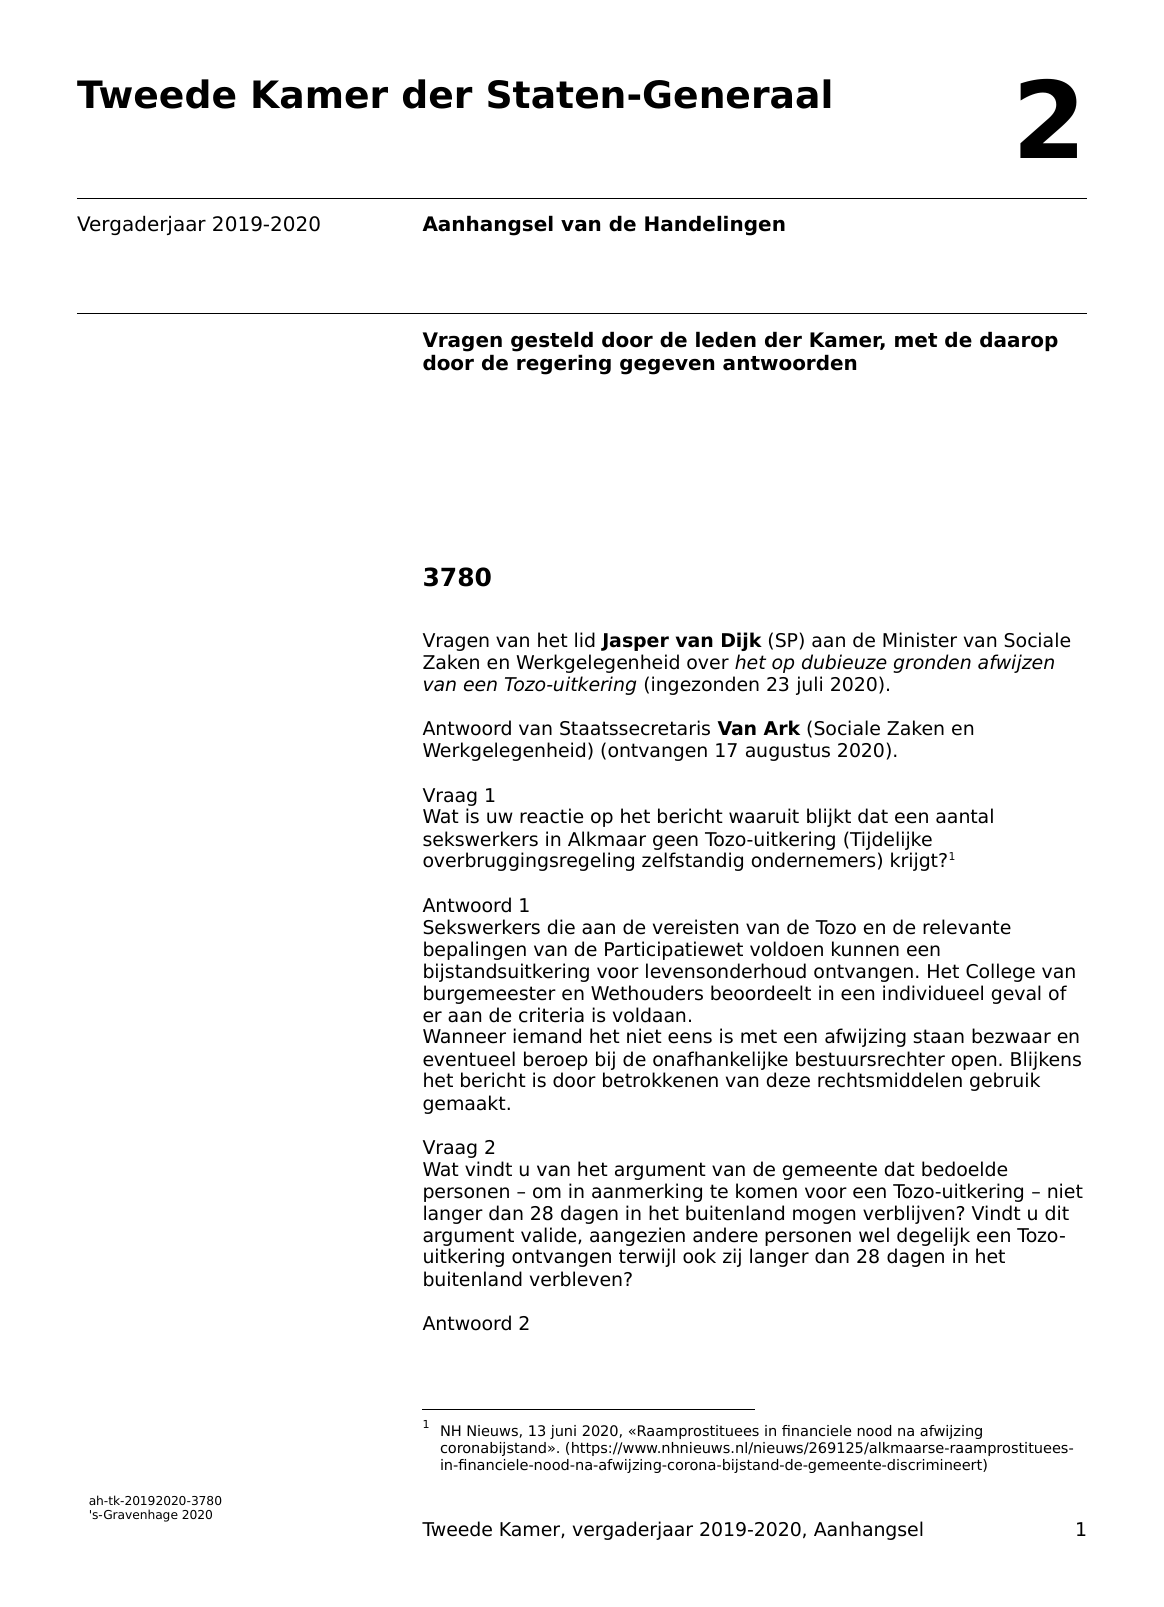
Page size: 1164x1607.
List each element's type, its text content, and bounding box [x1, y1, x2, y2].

text Antwoord 2 [422, 1313, 1087, 1334]
text Sekswerkers die aan de vereisten van de Tozo en de relevante bepalingen van de Participatiewet voldoen kunnen een bijstandsuitkering voor levensonderhoud ontvangen. Het College van burgemeester en Wethouders beoordeelt in een individueel geval of er aan de criteria is voldaan. [422, 917, 1087, 1026]
text NH Nieuws, 13 juni 2020, «Raamprostituees in financiele nood na afwijzing coronabijstand». (https://www.nhnieuws.nl/nieuws/269125/alkmaarse-raamprostituees-in-financiele-nood-na-afwijzing-corona-bijstand-de-gemeente-discrimineert) [422, 1418, 1087, 1474]
table_cell Aanhangsel van de Handelingen [422, 199, 1087, 313]
text Antwoord van Staatssecretaris Van Ark (Sociale Zaken en Werkgelegenheid) (ontvangen 17 augustus 2020). [422, 718, 1087, 762]
text Wat is uw reactie op het bericht waaruit blijkt dat een aantal sekswerkers in Alkmaar geen Tozo-uitkering (Tijdelijke overbruggingsregeling zelfstandig ondernemers) krijgt? [422, 806, 1087, 872]
text Antwoord 1 [422, 894, 1087, 917]
text Wanneer iemand het niet eens is met een afwijzing staan bezwaar en eventueel beroep bij de onafhankelijke bestuursrechter open. Blijkens het bericht is door betrokkenen van deze rechtsmiddelen gebruik gemaakt. [422, 1026, 1087, 1114]
text Wat vindt u van het argument van de gemeente dat bedoelde personen – om in aanmerking te komen voor een Tozo-uitkering – niet langer dan 28 dagen in het buitenland mogen verblijven? Vindt u dit argument valide, aangezien andere personen wel degelijk een Tozo-uitkering ontvangen terwijl ook zij langer dan 28 dagen in het buitenland verbleven? [422, 1158, 1087, 1290]
table_header 2 [886, 59, 1087, 198]
text 's-Gravenhage 2020 [88, 1508, 323, 1522]
table_cell Vergaderjaar 2019-2020 [77, 199, 422, 313]
text 3780 [422, 563, 1087, 592]
text Vragen van het lid Jasper van Dijk (SP) aan de Minister van Sociale Zaken en Werkgelegenheid over het op dubieuze gronden afwijzen van een Tozo-uitkering (ingezonden 23 juli 2020). [422, 630, 1087, 696]
table_header Tweede Kamer der Staten-Generaal [77, 59, 886, 198]
table_cell [77, 314, 422, 375]
text ah-tk-20192020-3780 [88, 1494, 323, 1508]
text Vraag 1 [422, 784, 1087, 806]
text Vraag 2 [422, 1137, 1087, 1158]
table_cell Vragen gesteld door de leden der Kamer, met de daarop door de regering gegeven antwoorden [422, 314, 1087, 375]
